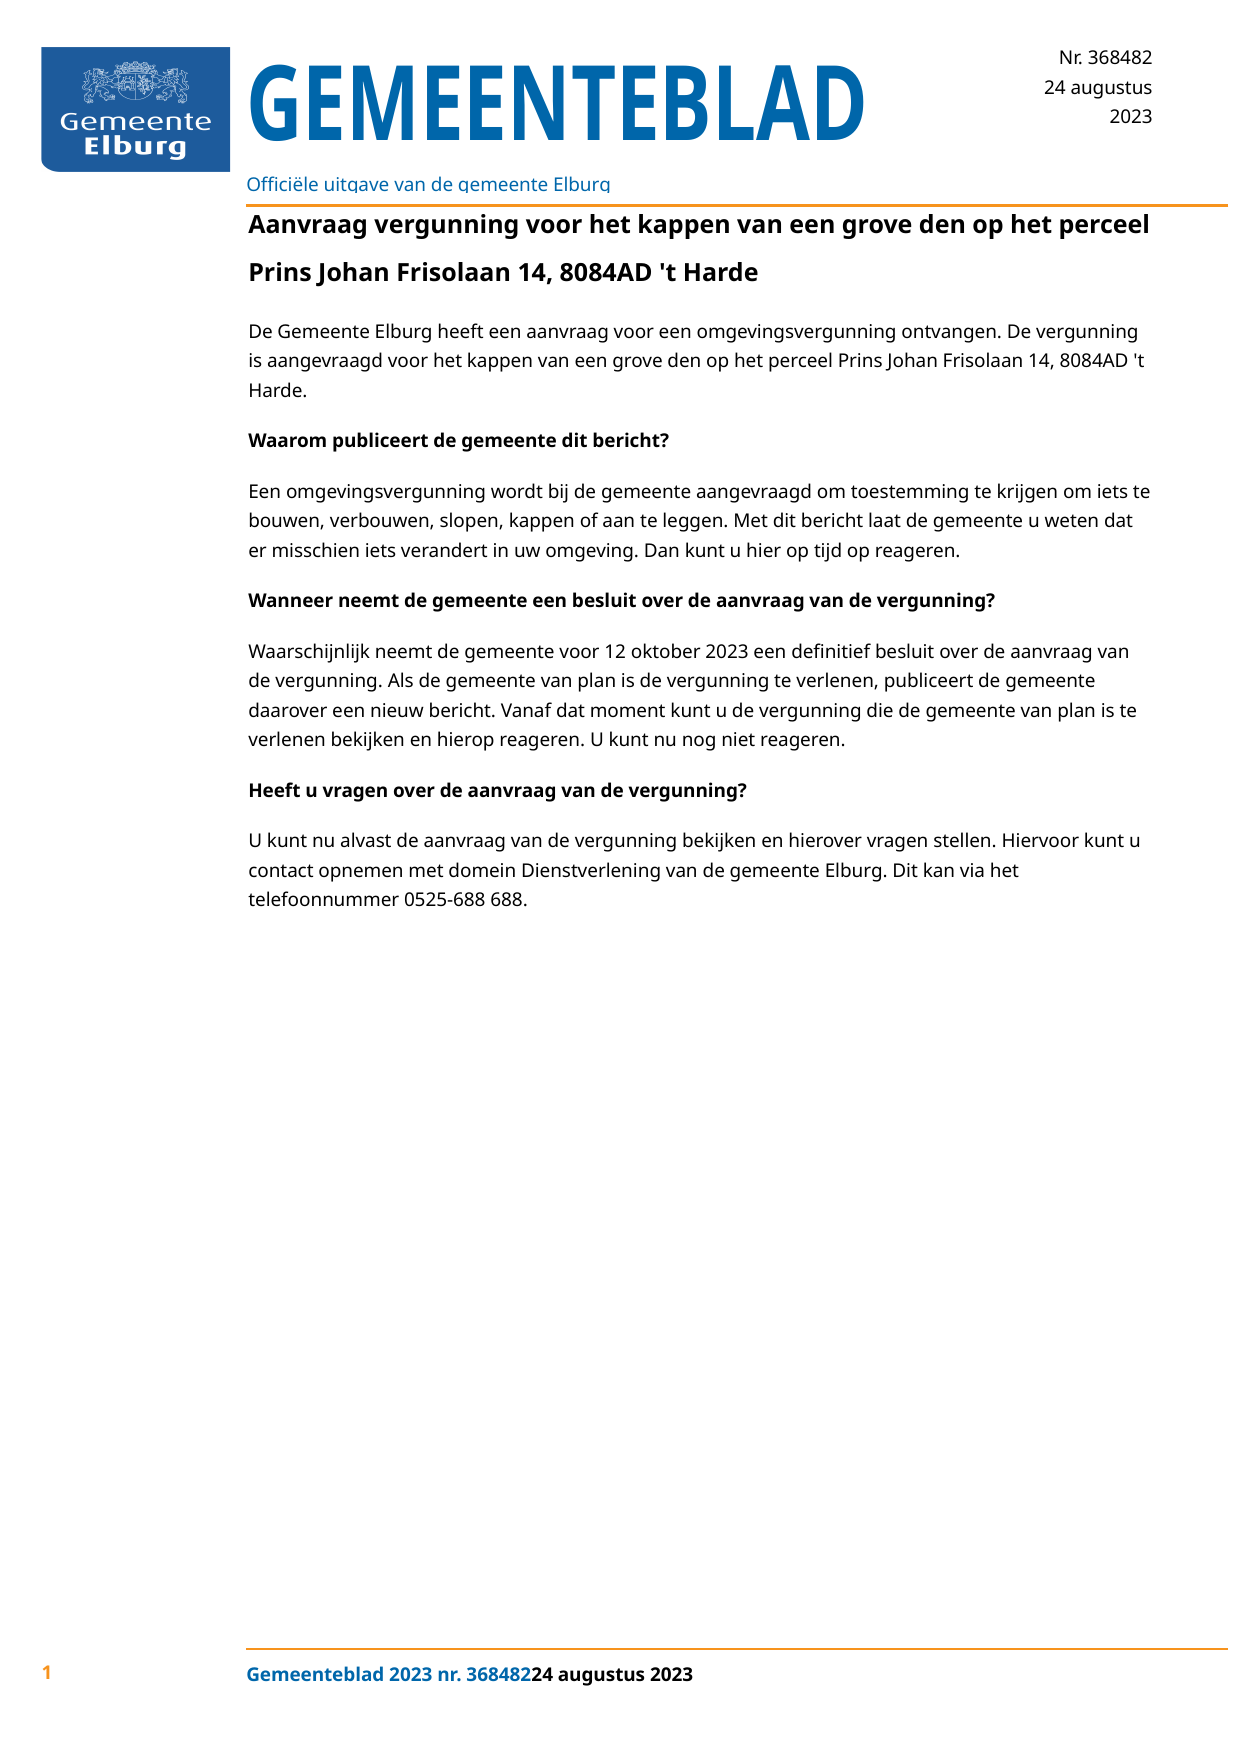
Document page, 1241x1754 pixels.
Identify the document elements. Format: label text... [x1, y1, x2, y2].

text Een omgevingsvergunning wordt bij de gemeente aangevraagd om toestemming te krijgen om iets te bouwen, verbouwen, slopen, kappen of aan te leggen. Met dit bericht laat de gemeente u weten dat er misschien iets verandert in uw omgeving. Dan kunt u hier op tijd op reageren. [248, 478, 1152, 563]
text Waarom publiceert de gemeente dit bericht? [248, 427, 1152, 453]
text Aanvraag vergunning voor het kappen van een grove den op het perceel Prins Johan Frisolaan 14, 8084AD 't Harde [248, 207, 1152, 288]
text Wanneer neemt de gemeente een besluit over de aanvraag van de vergunning? [248, 587, 1152, 613]
text Waarschijnlijk neemt de gemeente voor 12 oktober 2023 een definitief besluit over de aanvraag van de vergunning. Als de gemeente van plan is de vergunning te verlenen, publiceert de gemeente daarover een nieuw bericht. Vanaf dat moment kunt u de vergunning die de gemeente van plan is te verlenen bekijken en hierop reageren. U kunt nu nog niet reageren. [248, 638, 1152, 752]
text U kunt nu alvast de aanvraag van de vergunning bekijken en hierover vragen stellen. Hiervoor kunt u contact opnemen met domein Dienstverlening van de gemeente Elburg. Dit kan via het telefoonnummer 0525-688 688. [248, 827, 1152, 912]
text De Gemeente Elburg heeft een aanvraag voor een omgevingsvergunning ontvangen. De vergunning is aangevraagd voor het kappen van een grove den op het perceel Prins Johan Frisolaan 14, 8084AD 't Harde. [248, 318, 1152, 403]
picture [41, 47, 231, 172]
text Heeft u vragen over de aanvraag van de vergunning? [248, 777, 1152, 803]
